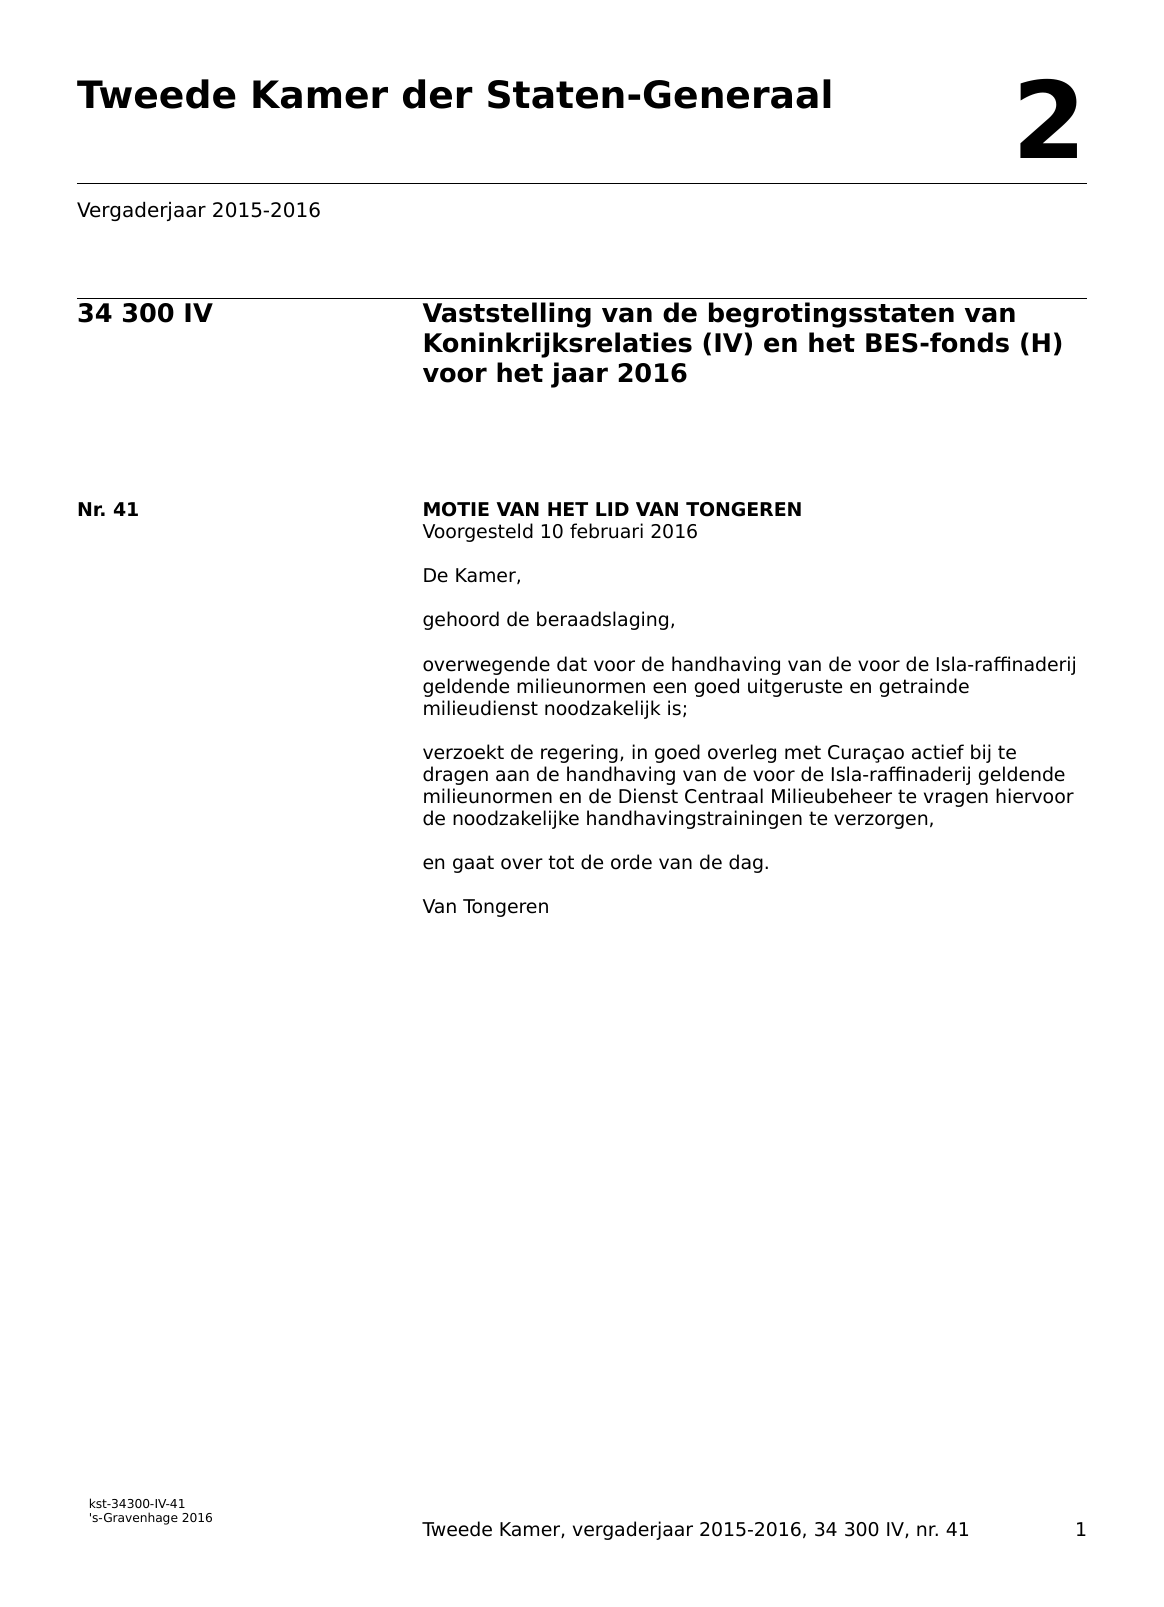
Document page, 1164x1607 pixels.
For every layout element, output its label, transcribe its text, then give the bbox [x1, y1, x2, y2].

text en gaat over tot de orde van de dag. [422, 852, 1087, 874]
text verzoekt de regering, in goed overleg met Curaçao actief bij te dragen aan de handhaving van de voor de Isla-raffinaderij geldende milieunormen en de Dienst Centraal Milieubeheer te vragen hiervoor de noodzakelijke handhavingstrainingen te verzorgen, [422, 742, 1087, 829]
text kst-34300-IV-41 [88, 1497, 323, 1511]
table_header Tweede Kamer der Staten-Generaal [77, 59, 886, 183]
subtitle Nr. 41 MOTIE VAN HET LID VAN TONGEREN [77, 499, 1087, 521]
text Van Tongeren [422, 896, 1087, 918]
text overwegende dat voor de handhaving van de voor de Isla-raffinaderij geldende milieunormen een goed uitgeruste en getrainde milieudienst noodzakelijk is; [422, 653, 1087, 719]
text gehoord de beraadslaging, [422, 609, 1087, 631]
table_cell Vergaderjaar 2015-2016 [77, 184, 1087, 298]
text Voorgesteld 10 februari 2016 [422, 521, 1087, 543]
table_header 2 [886, 59, 1087, 183]
text 's-Gravenhage 2016 [88, 1511, 323, 1525]
subtitle 34 300 IV Vaststelling van de begrotingsstaten van Koninkrijksrelaties (IV) en het BES-fonds (H) voor het jaar 2016 [77, 299, 1087, 388]
text De Kamer, [422, 565, 1087, 587]
